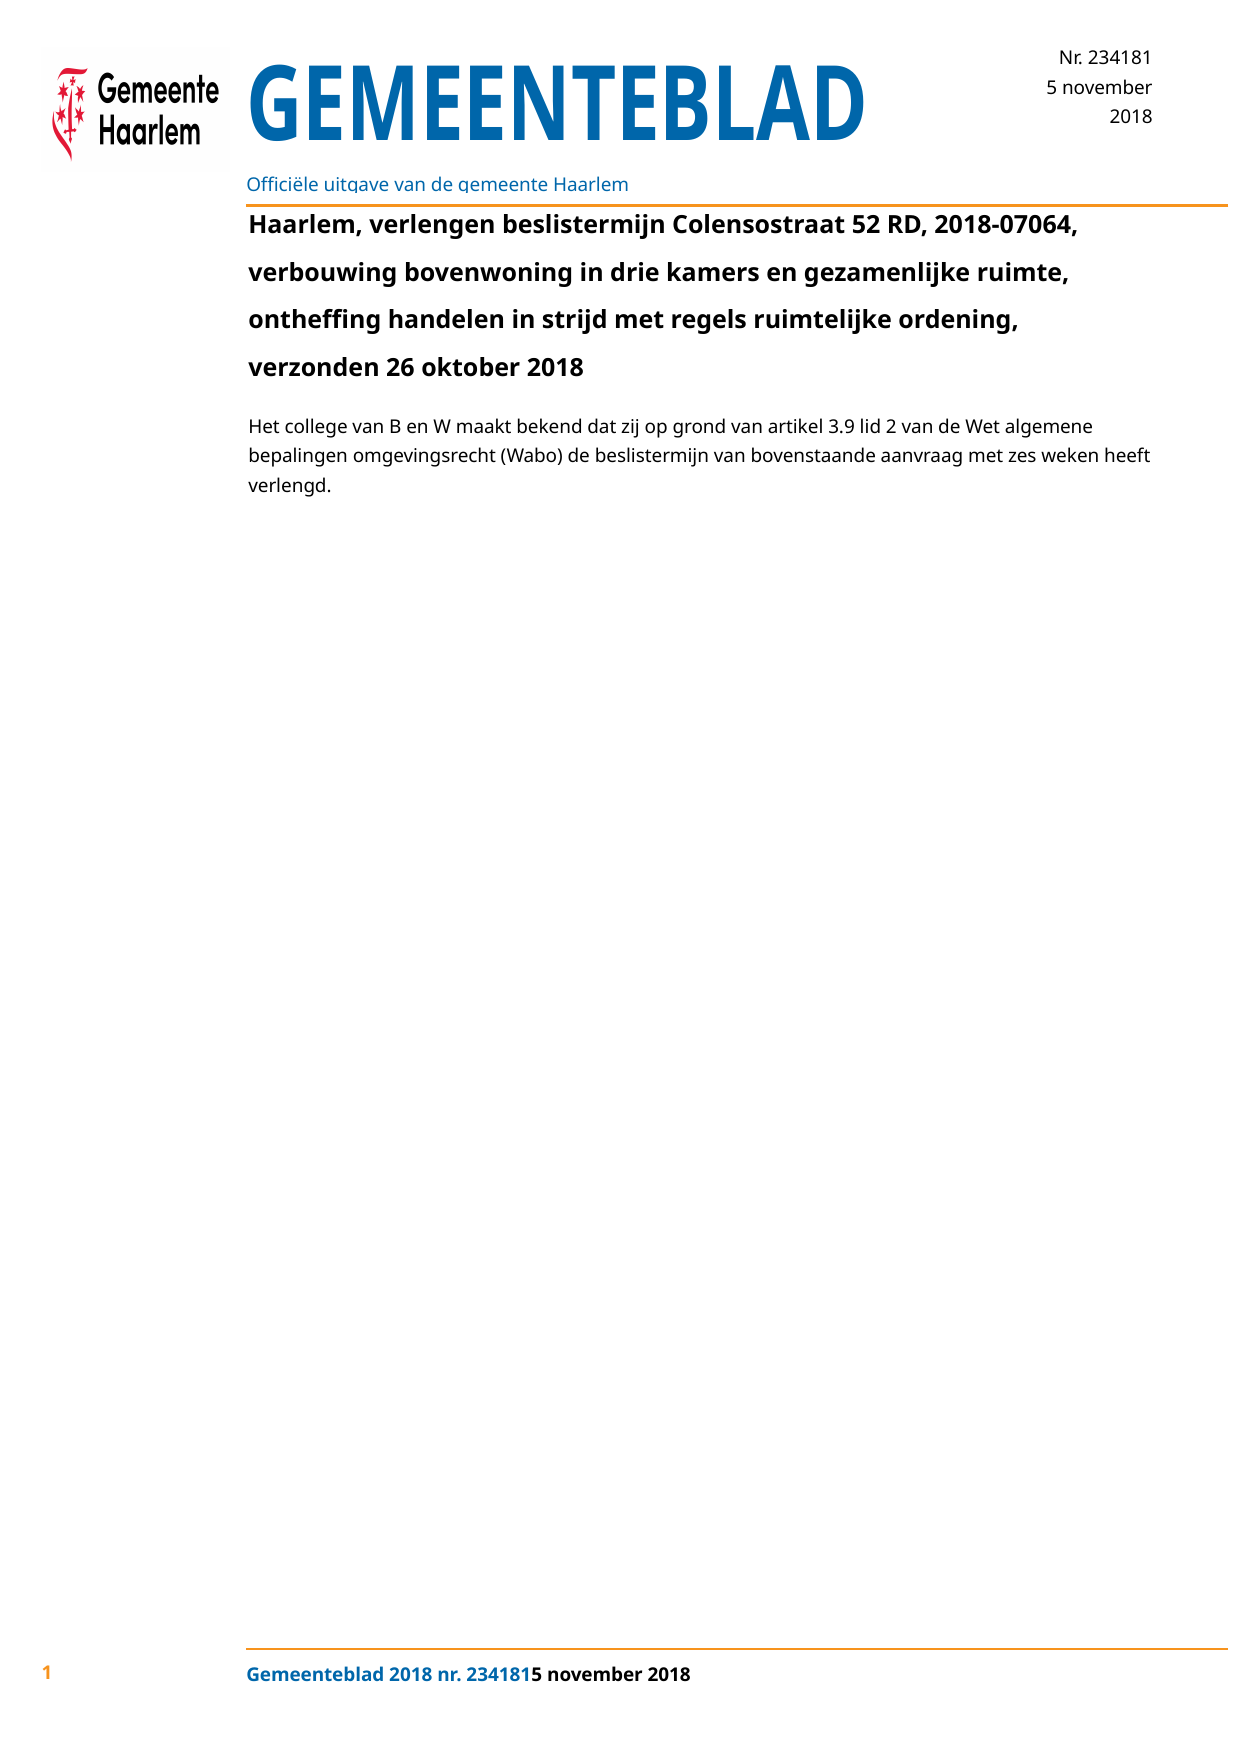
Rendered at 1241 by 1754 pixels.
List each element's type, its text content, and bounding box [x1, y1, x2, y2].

text Het college van B en W maakt bekend dat zij op grond van artikel 3.9 lid 2 van de Wet algemene bepalingen omgevingsrecht (Wabo) de beslistermijn van bovenstaande aanvraag met zes weken heeft verlengd. [248, 413, 1152, 498]
text Haarlem, verlengen beslistermijn Colensostraat 52 RD, 2018-07064, verbouwing bovenwoning in drie kamers en gezamenlijke ruimte, ontheffing handelen in strijd met regels ruimtelijke ordening, verzonden 26 oktober 2018 [248, 207, 1152, 384]
picture [41, 47, 231, 172]
